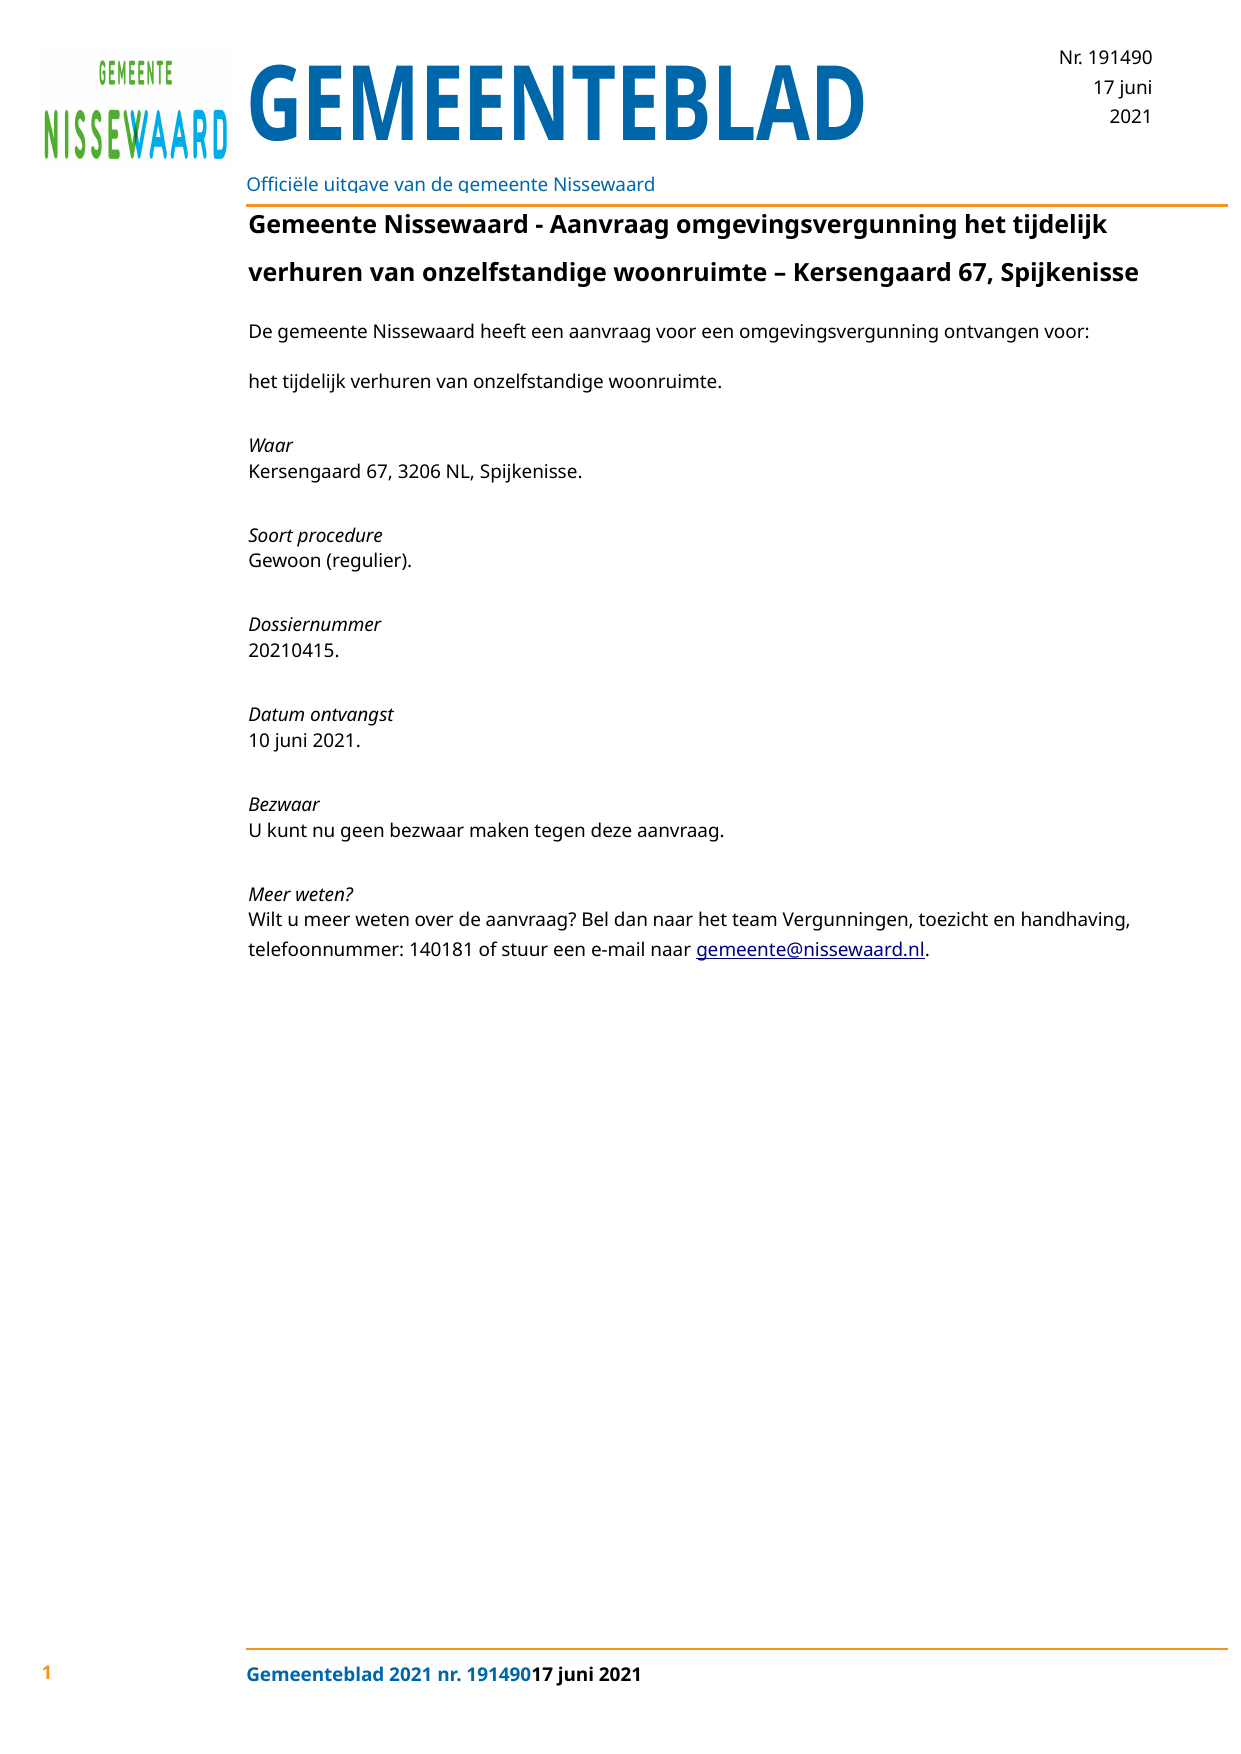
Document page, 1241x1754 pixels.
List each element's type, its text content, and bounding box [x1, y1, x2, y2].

text Dossiernummer [248, 612, 1152, 637]
text Kersengaard 67, 3206 NL, Spijkenisse. [248, 458, 1152, 484]
picture [41, 47, 231, 172]
text Gewoon (regulier). [248, 548, 1152, 573]
text U kunt nu geen bezwaar maken tegen deze aanvraag. [248, 817, 1152, 842]
text Datum ontvangst [248, 701, 1152, 727]
text Wilt u meer weten over de aanvraag? Bel dan naar het team Vergunningen, toezicht en handhaving, telefoonnummer: 140181 of stuur een e-mail naar gemeente@nissewaard.nl. [248, 906, 1152, 962]
text het tijdelijk verhuren van onzelfstandige woonruimte. [248, 368, 1152, 394]
text Soort procedure [248, 522, 1152, 548]
text Gemeente Nissewaard - Aanvraag omgevingsvergunning het tijdelijk verhuren van onzelfstandige woonruimte – Kersengaard 67, Spijkenisse [248, 207, 1152, 288]
text 10 juni 2021. [248, 727, 1152, 753]
text De gemeente Nissewaard heeft een aanvraag voor een omgevingsvergunning ontvangen voor: [248, 318, 1152, 344]
text Bezwaar [248, 791, 1152, 817]
text Waar [248, 432, 1152, 458]
text Meer weten? [248, 881, 1152, 906]
text 20210415. [248, 637, 1152, 663]
